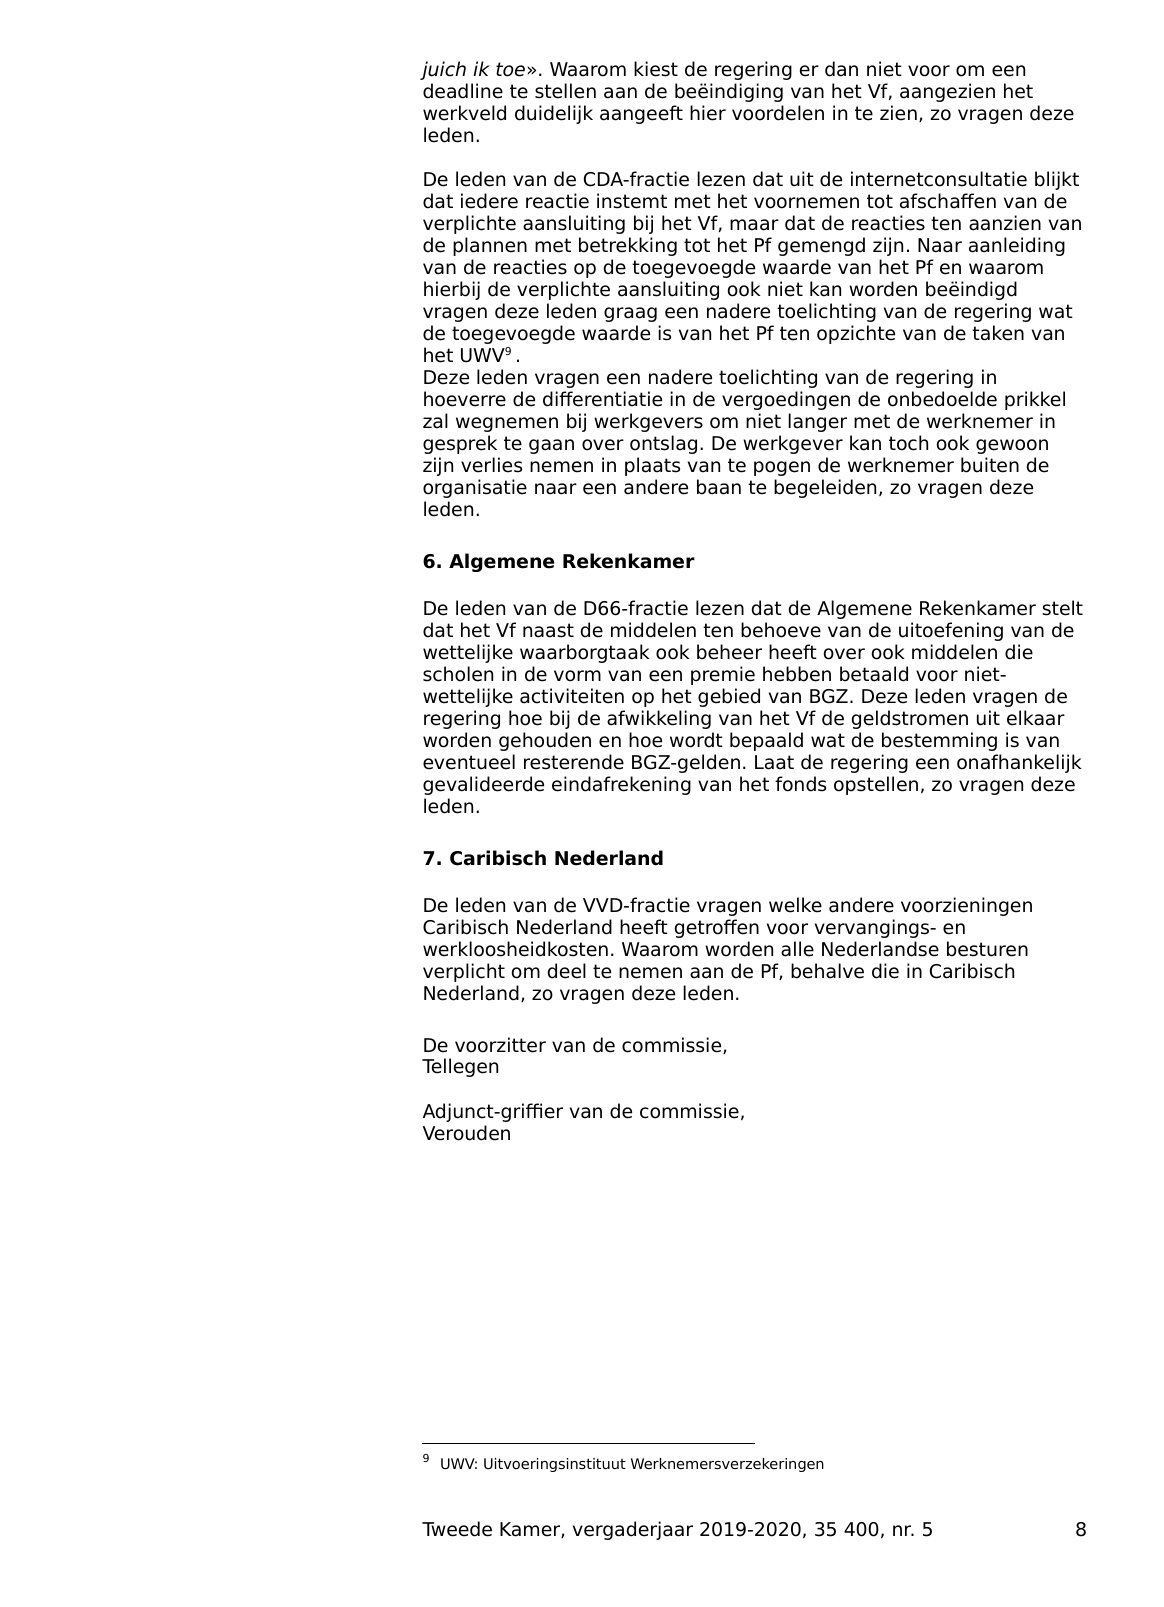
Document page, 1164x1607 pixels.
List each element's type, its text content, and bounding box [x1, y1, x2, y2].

text Deze leden vragen een nadere toelichting van de regering in hoeverre de differentiatie in de vergoedingen de onbedoelde prikkel zal wegnemen bij werkgevers om niet langer met de werknemer in gesprek te gaan over ontslag. De werkgever kan toch ook gewoon zijn verlies nemen in plaats van te pogen de werknemer buiten de organisatie naar een andere baan te begeleiden, zo vragen deze leden. [422, 367, 1087, 521]
subtitle 7. Caribisch Nederland [422, 848, 1087, 869]
text juich ik toe». Waarom kiest de regering er dan niet voor om een deadline te stellen aan de beëindiging van het Vf, aangezien het werkveld duidelijk aangeeft hier voordelen in te zien, zo vragen deze leden. [422, 59, 1087, 147]
text De leden van de D66-fractie lezen dat de Algemene Rekenkamer stelt dat het Vf naast de middelen ten behoeve van de uitoefening van de wettelijke waarborgtaak ook beheer heeft over ook middelen die scholen in de vorm van een premie hebben betaald voor niet-wettelijke activiteiten op het gebied van BGZ. Deze leden vragen de regering hoe bij de afwikkeling van het Vf de geldstromen uit elkaar worden gehouden en hoe wordt bepaald wat de bestemming is van eventueel resterende BGZ-gelden. Laat de regering een onafhankelijk gevalideerde eindafrekening van het fonds opstellen, zo vragen deze leden. [422, 598, 1087, 818]
text De leden van de CDA-fractie lezen dat uit de internetconsultatie blijkt dat iedere reactie instemt met het voornemen tot afschaffen van de verplichte aansluiting bij het Vf, maar dat de reacties ten aanzien van de plannen met betrekking tot het Pf gemengd zijn. Naar aanleiding van de reacties op de toegevoegde waarde van het Pf en waarom hierbij de verplichte aansluiting ook niet kan worden beëindigd vragen deze leden graag een nadere toelichting van de regering wat de toegevoegde waarde is van het Pf ten opzichte van de taken van het UWV. [422, 169, 1087, 367]
text De voorzitter van de commissie, Tellegen [422, 1034, 1087, 1078]
text Adjunct-griffier van de commissie, Verouden [422, 1101, 1087, 1144]
text UWV: Uitvoeringsinstituut Werknemersverzekeringen [422, 1452, 1087, 1474]
subtitle 6. Algemene Rekenkamer [422, 551, 1087, 573]
text De leden van de VVD-fractie vragen welke andere voorzieningen Caribisch Nederland heeft getroffen voor vervangings- en werkloosheidkosten. Waarom worden alle Nederlandse besturen verplicht om deel te nemen aan de Pf, behalve die in Caribisch Nederland, zo vragen deze leden. [422, 894, 1087, 1004]
